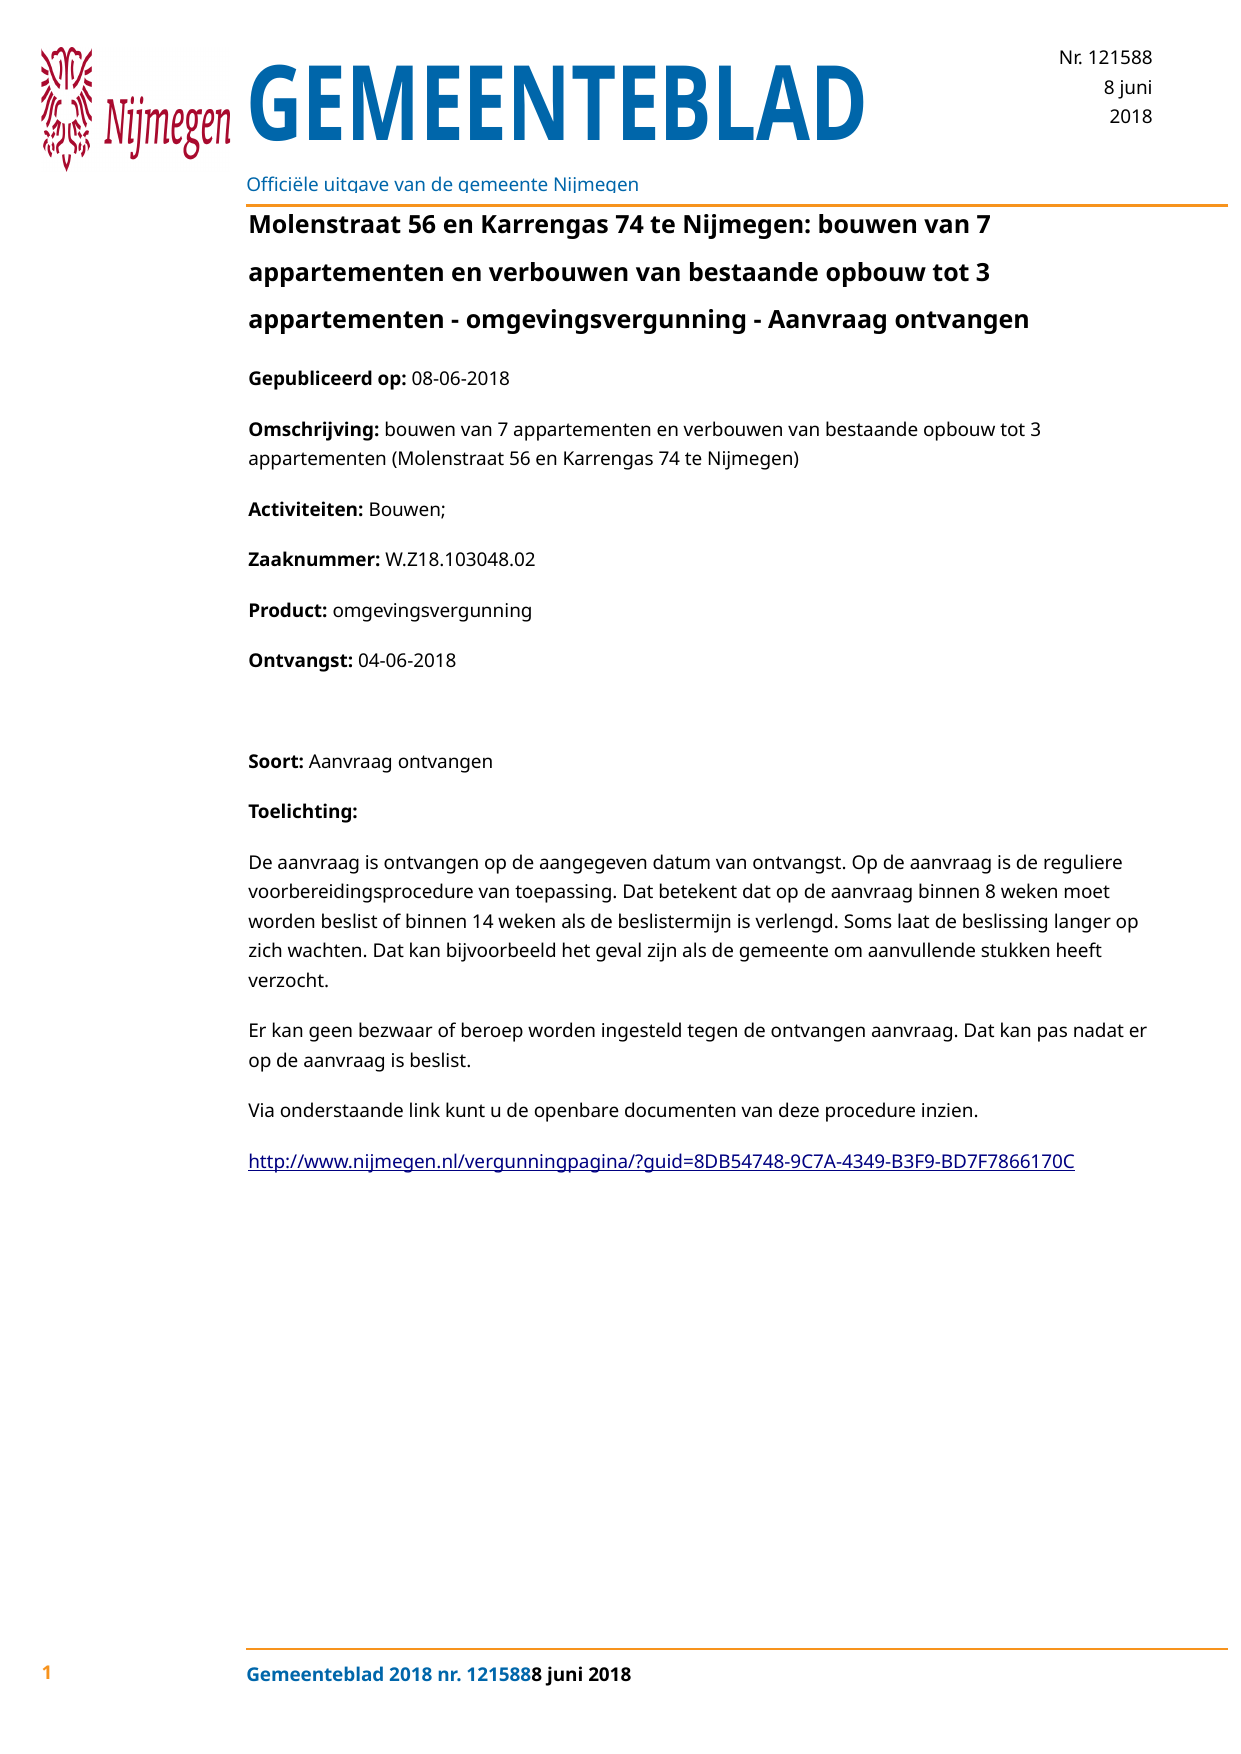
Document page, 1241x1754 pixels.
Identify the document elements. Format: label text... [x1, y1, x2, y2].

text Zaaknummer: W.Z18.103048.02 [248, 546, 1152, 572]
text Via onderstaande link kunt u de openbare documenten van deze procedure inzien. [248, 1098, 1152, 1123]
text Omschrijving: bouwen van 7 appartementen en verbouwen van bestaande opbouw tot 3 appartementen (Molenstraat 56 en Karrengas 74 te Nijmegen) [248, 416, 1152, 471]
picture [41, 47, 231, 172]
text Product: omgevingsvergunning [248, 597, 1152, 622]
text Activiteiten: Bouwen; [248, 496, 1152, 522]
text Er kan geen bezwaar of beroep worden ingesteld tegen de ontvangen aanvraag. Dat kan pas nadat er op de aanvraag is beslist. [248, 1018, 1152, 1073]
text Soort: Aanvraag ontvangen [248, 748, 1152, 774]
text Toelichting: [248, 798, 1152, 824]
text http://www.nijmegen.nl/vergunningpagina/?guid=8DB54748-9C7A-4349-B3F9-BD7F7866170C [248, 1148, 1152, 1174]
text Gepubliceerd op: 08-06-2018 [248, 366, 1152, 391]
text Molenstraat 56 en Karrengas 74 te Nijmegen: bouwen van 7 appartementen en verbouwen van bestaande opbouw tot 3 appartementen - omgevingsvergunning - Aanvraag ontvangen [248, 207, 1152, 336]
text Ontvangst: 04-06-2018 [248, 647, 1152, 673]
text De aanvraag is ontvangen op de aangegeven datum van ontvangst. Op de aanvraag is de reguliere voorbereidingsprocedure van toepassing. Dat betekent dat op de aanvraag binnen 8 weken moet worden beslist of binnen 14 weken als de beslistermijn is verlengd. Soms laat de beslissing langer op zich wachten. Dat kan bijvoorbeeld het geval zijn als de gemeente om aanvullende stukken heeft verzocht. [248, 849, 1152, 993]
